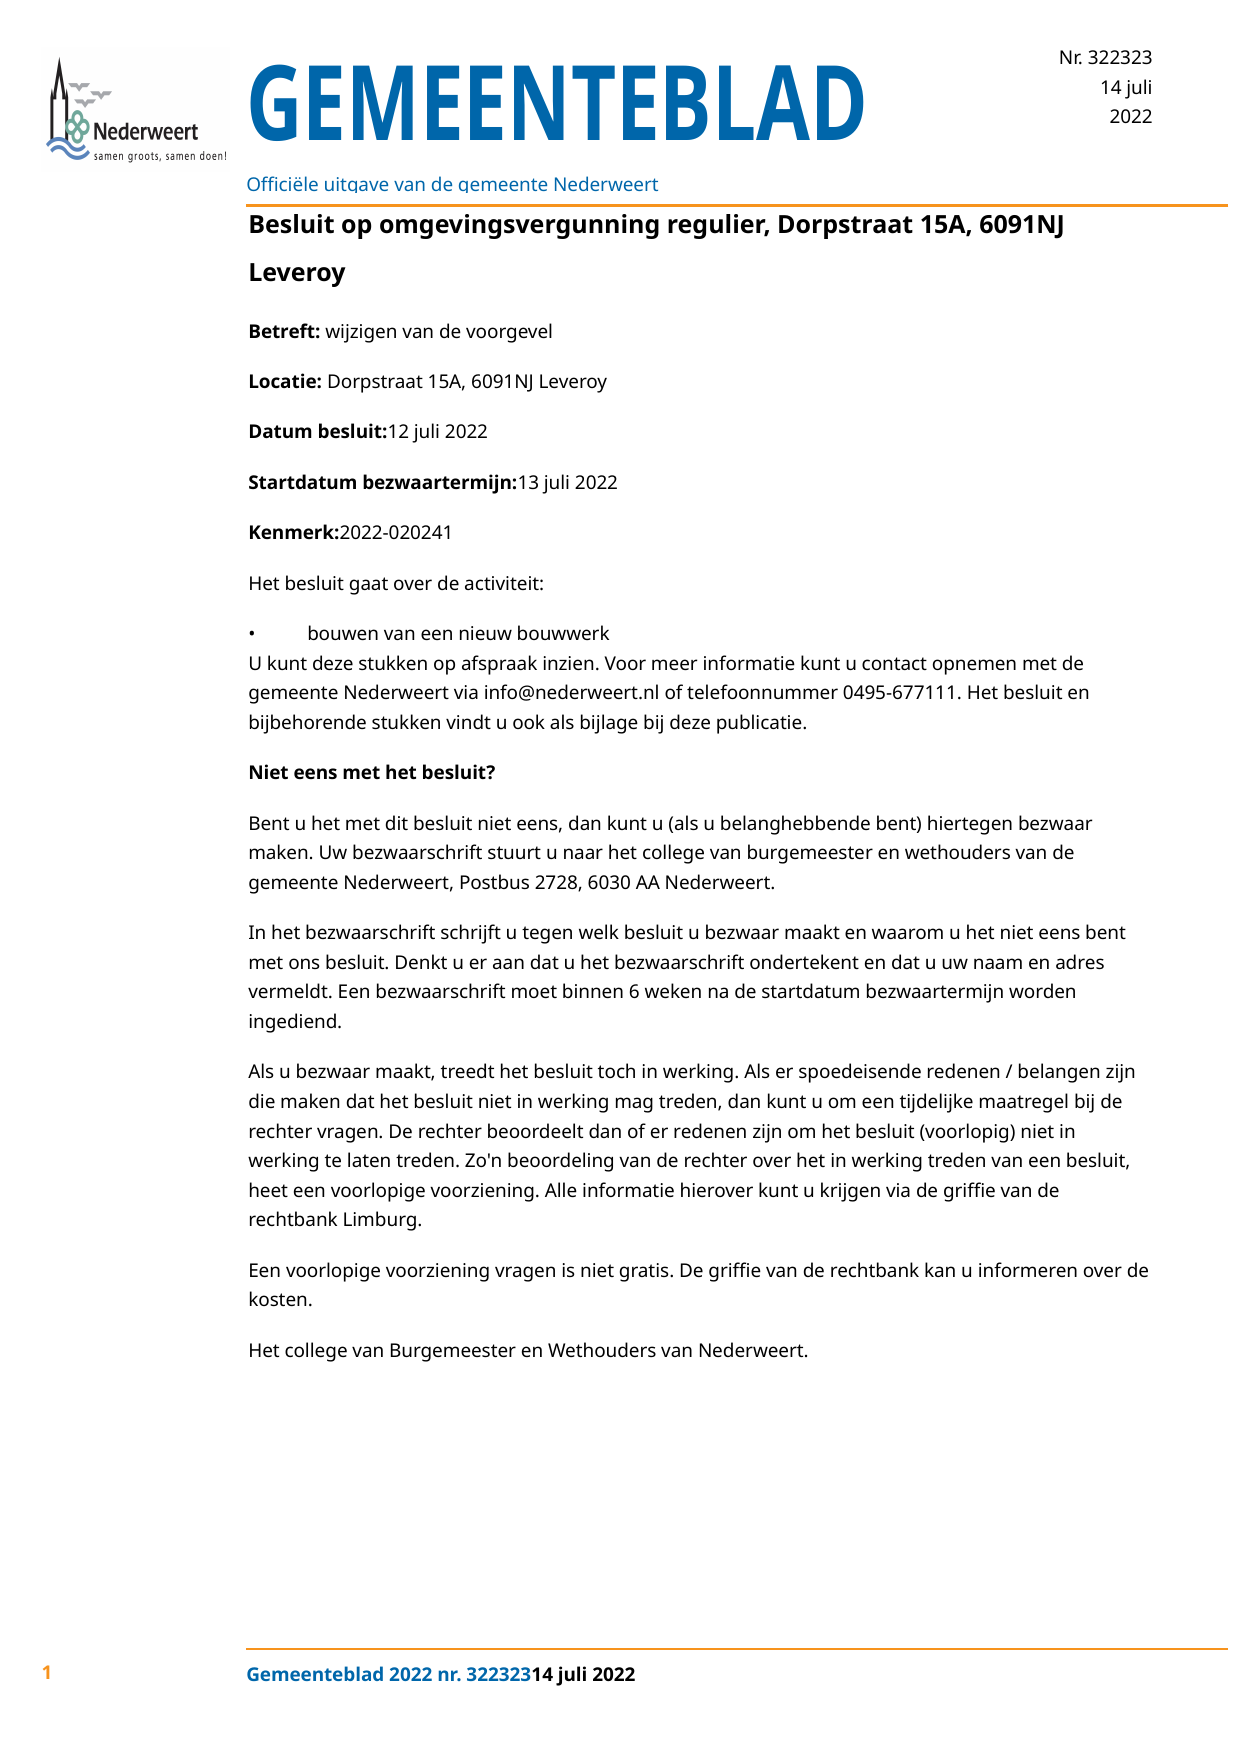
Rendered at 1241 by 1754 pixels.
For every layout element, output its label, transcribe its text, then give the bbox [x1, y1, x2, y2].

text Een voorlopige voorziening vragen is niet gratis. De griffie van de rechtbank kan u informeren over de kosten. [248, 1257, 1152, 1312]
text In het bezwaarschrift schrijft u tegen welk besluit u bezwaar maakt en waarom u het niet eens bent met ons besluit. Denkt u er aan dat u het bezwaarschrift ondertekent en dat u uw naam en adres vermeldt. Een bezwaarschrift moet binnen 6 weken na de startdatum bezwaartermijn worden ingediend. [248, 919, 1152, 1034]
text Datum besluit:12 juli 2022 [248, 419, 1152, 444]
text Betreft: wijzigen van de voorgevel [248, 318, 1152, 344]
text Het college van Burgemeester en Wethouders van Nederweert. [248, 1337, 1152, 1363]
text U kunt deze stukken op afspraak inzien. Voor meer informatie kunt u contact opnemen met de gemeente Nederweert via info@nederweert.nl of telefoonnummer 0495-677111. Het besluit en bijbehorende stukken vindt u ook als bijlage bij deze publicatie. [248, 650, 1152, 735]
text Locatie: Dorpstraat 15A, 6091NJ Leveroy [248, 368, 1152, 394]
text Niet eens met het besluit? [248, 759, 1152, 785]
picture [41, 47, 231, 172]
text Besluit op omgevingsvergunning regulier, Dorpstraat 15A, 6091NJ Leveroy [248, 207, 1152, 288]
text Bent u het met dit besluit niet eens, dan kunt u (als u belanghebbende bent) hiertegen bezwaar maken. Uw bezwaarschrift stuurt u naar het college van burgemeester en wethouders van de gemeente Nederweert, Postbus 2728, 6030 AA Nederweert. [248, 810, 1152, 895]
list bouwen van een nieuw bouwwerk [248, 620, 1152, 646]
text Startdatum bezwaartermijn:13 juli 2022 [248, 469, 1152, 495]
text Als u bezwaar maakt, treedt het besluit toch in werking. Als er spoedeisende redenen / belangen zijn die maken dat het besluit niet in werking mag treden, dan kunt u om een tijdelijke maatregel bij de rechter vragen. De rechter beoordeelt dan of er redenen zijn om het besluit (voorlopig) niet in werking te laten treden. Zo'n beoordeling van de rechter over het in werking treden van een besluit, heet een voorlopige voorziening. Alle informatie hierover kunt u krijgen via de griffie van de rechtbank Limburg. [248, 1059, 1152, 1232]
text Het besluit gaat over de activiteit: [248, 570, 1152, 596]
text Kenmerk:2022-020241 [248, 519, 1152, 545]
